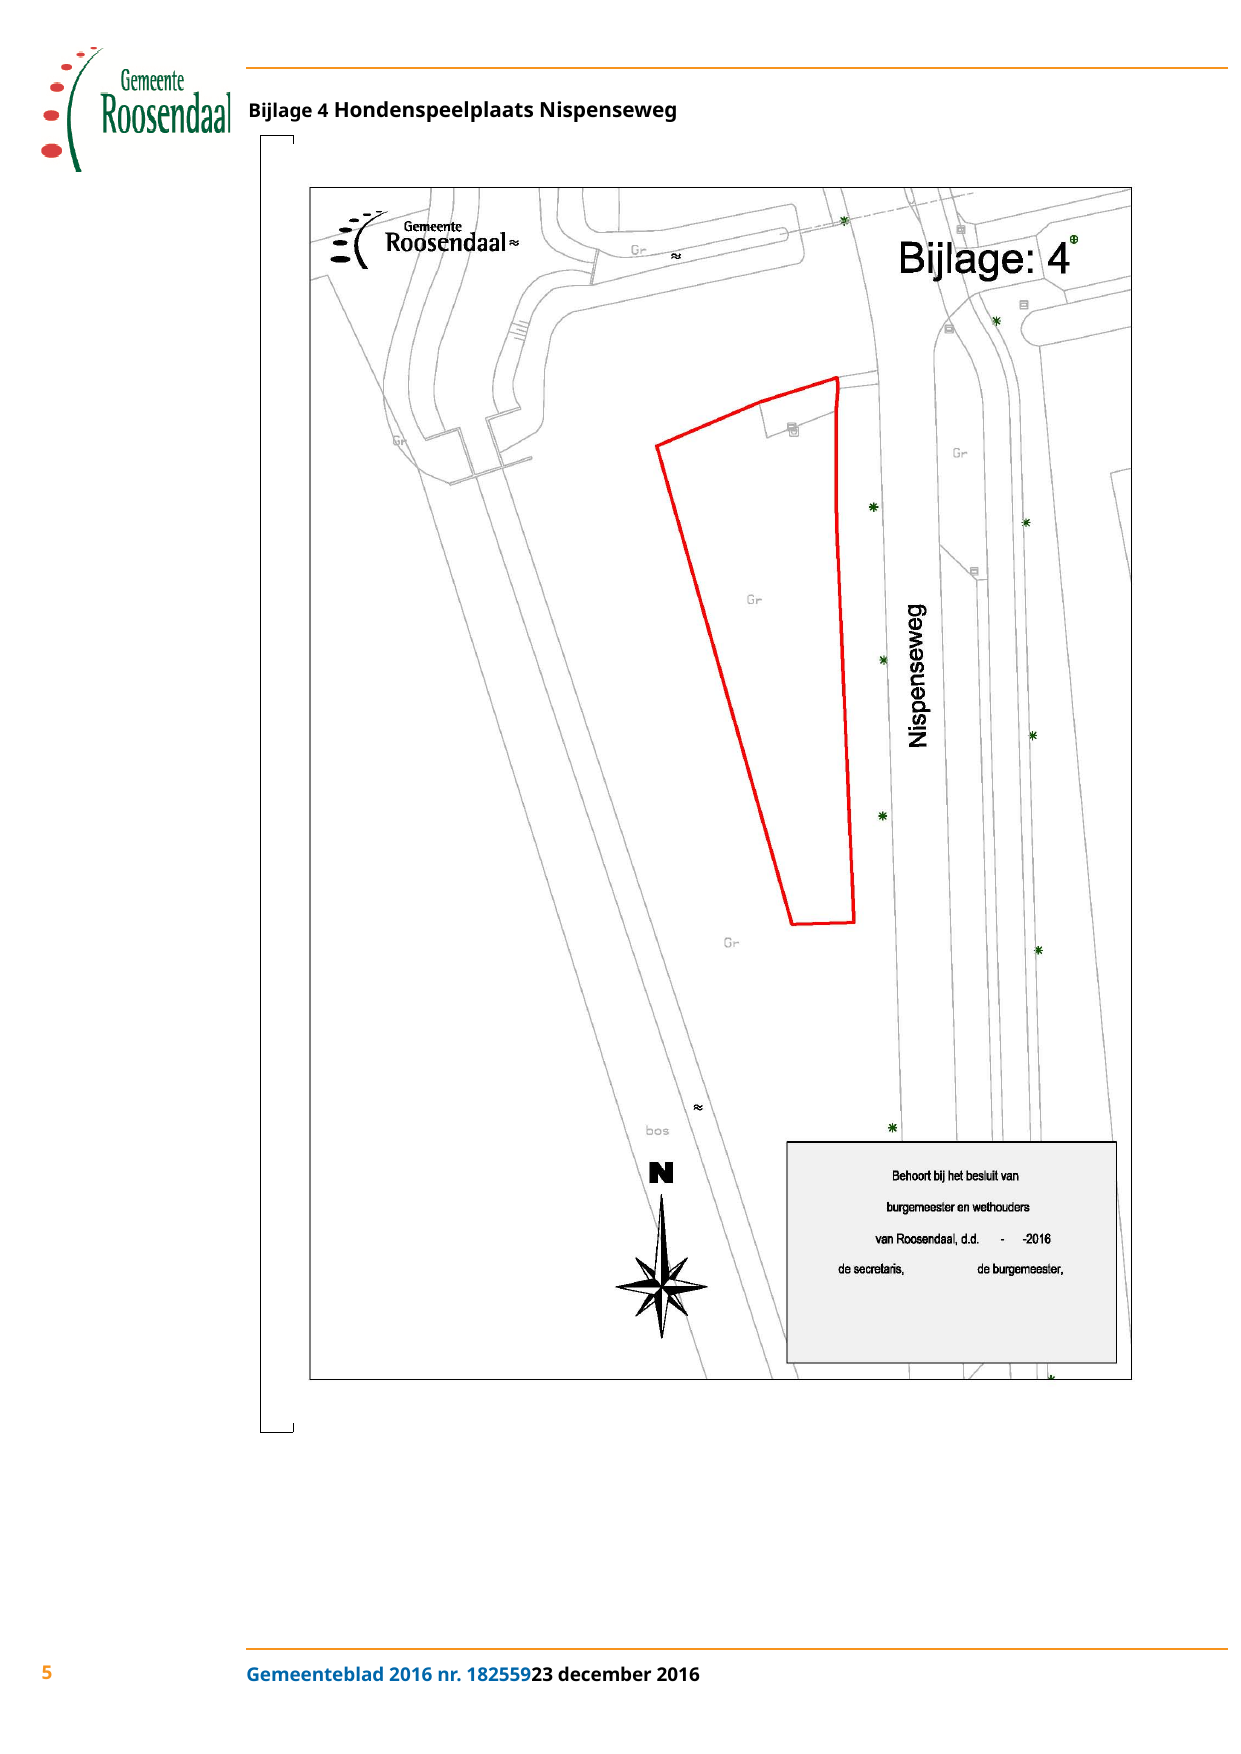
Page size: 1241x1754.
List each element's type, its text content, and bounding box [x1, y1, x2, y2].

picture [268, 144, 1173, 1423]
picture [41, 47, 231, 172]
text Bijlage 4 Hondenspeelplaats Nispenseweg [248, 95, 1152, 123]
